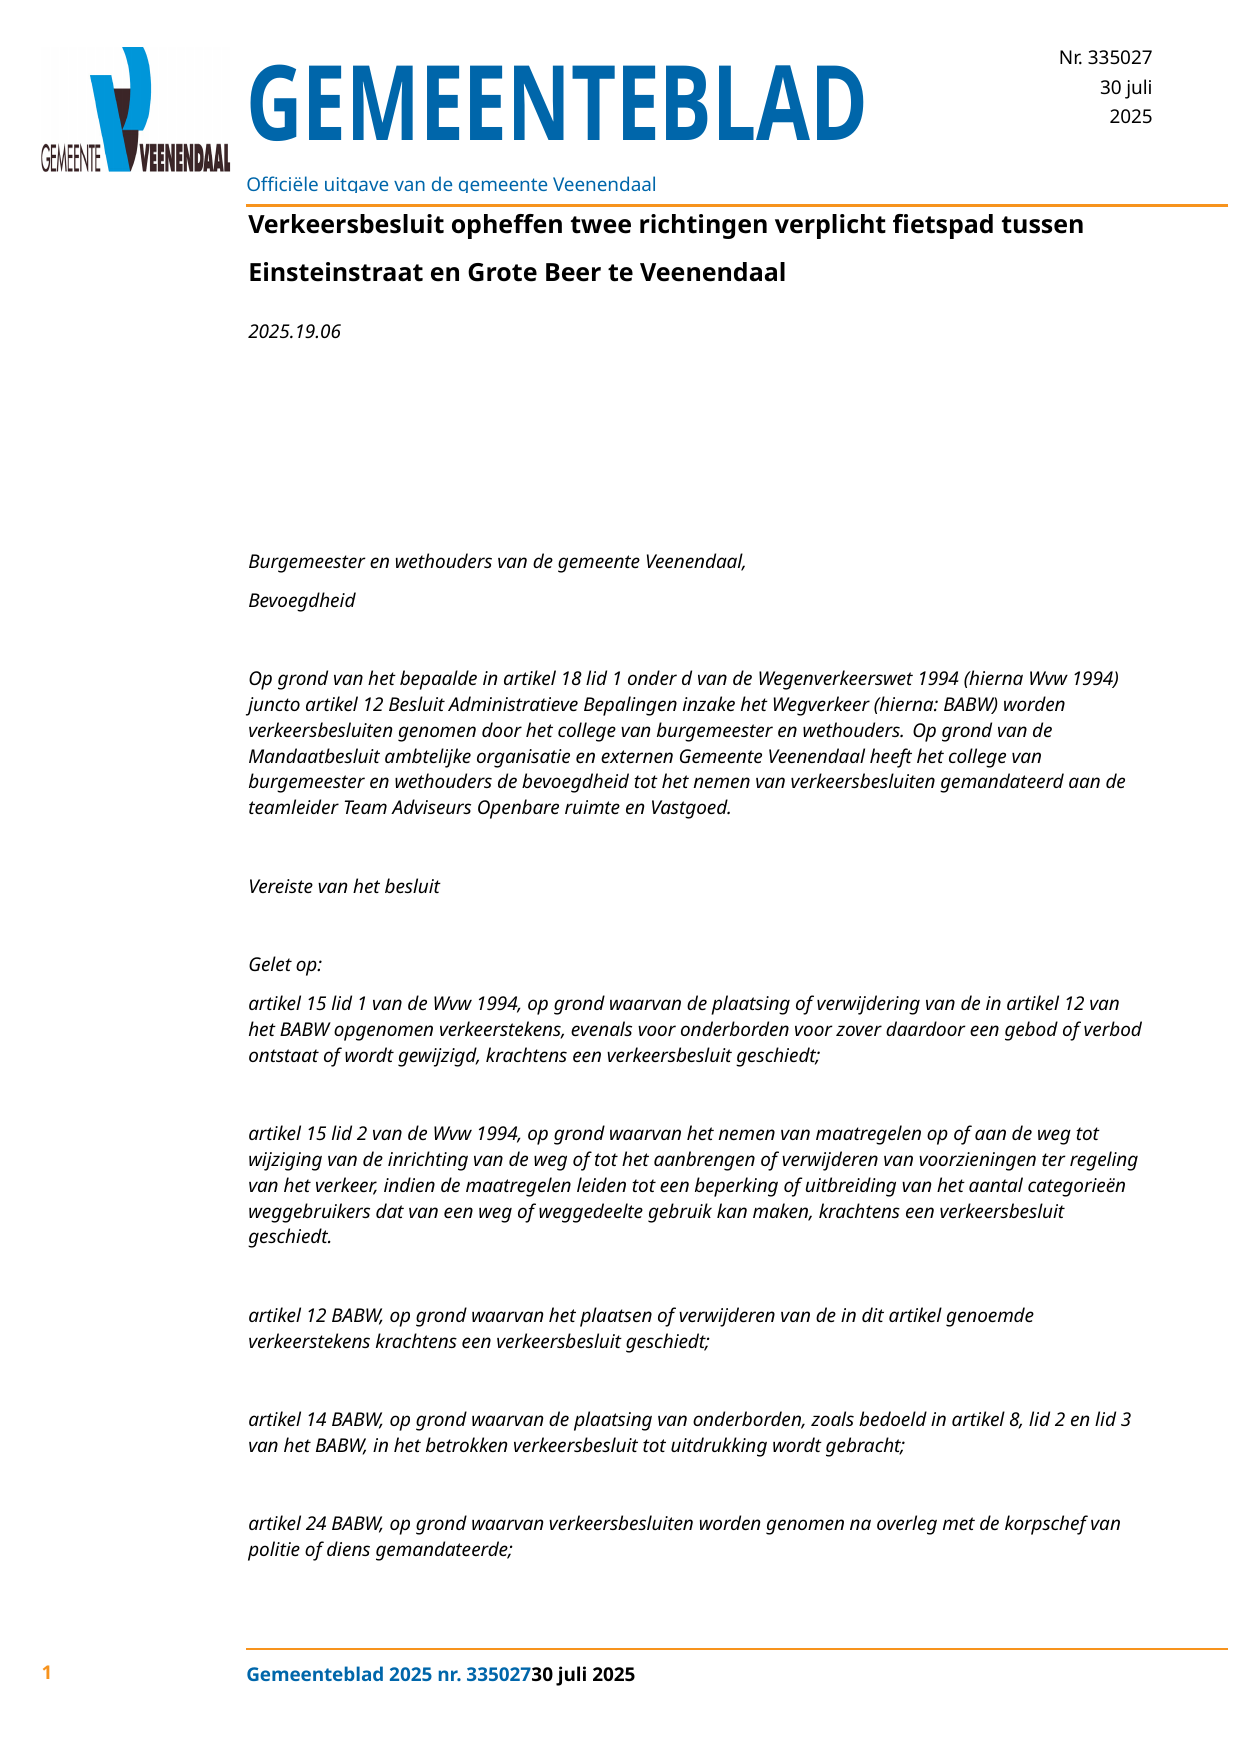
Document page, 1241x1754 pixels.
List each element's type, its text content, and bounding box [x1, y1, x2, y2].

text Gelet op: [248, 951, 1152, 977]
text Burgemeester en wethouders van de gemeente Veenendaal, [248, 548, 1152, 573]
text artikel 12 BABW, op grond waarvan het plaatsen of verwijderen van de in dit artikel genoemde verkeerstekens krachtens een verkeersbesluit geschiedt; [248, 1302, 1152, 1353]
text artikel 14 BABW, op grond waarvan de plaatsing van onderborden, zoals bedoeld in artikel 8, lid 2 en lid 3 van het BABW, in het betrokken verkeersbesluit tot uitdrukking wordt gebracht; [248, 1406, 1152, 1458]
text artikel 15 lid 1 van de Wvw 1994, op grond waarvan de plaatsing of verwijdering van de in artikel 12 van het BABW opgenomen verkeerstekens, evenals voor onderborden voor zover daardoor een gebod of verbod ontstaat of wordt gewijzigd, krachtens een verkeersbesluit geschiedt; [248, 991, 1152, 1068]
text Verkeersbesluit opheffen twee richtingen verplicht fietspad tussen Einsteinstraat en Grote Beer te Veenendaal [248, 207, 1152, 288]
text 2025.19.06 [248, 318, 1152, 344]
picture [123, 47, 231, 172]
text Op grond van het bepaalde in artikel 18 lid 1 onder d van de Wegenverkeerswet 1994 (hierna Wvw 1994) juncto artikel 12 Besluit Administratieve Bepalingen inzake het Wegverkeer (hierna: BABW) worden verkeersbesluiten genomen door het college van burgemeester en wethouders. Op grond van de Mandaatbesluit ambtelijke organisatie en externen Gemeente Veenendaal heeft het college van burgemeester en wethouders de bevoegdheid tot het nemen van verkeersbesluiten gemandateerd aan de teamleider Team Adviseurs Openbare ruimte en Vastgoed. [248, 666, 1152, 820]
text Vereiste van het besluit [248, 873, 1152, 898]
picture [41, 47, 130, 172]
text artikel 15 lid 2 van de Wvw 1994, op grond waarvan het nemen van maatregelen op of aan de weg tot wijziging van de inrichting van de weg of tot het aanbrengen of verwijderen van voorzieningen ter regeling van het verkeer, indien de maatregelen leiden tot een beperking of uitbreiding van het aantal categorieën weggebruikers dat van een weg of weggedeelte gebruik kan maken, krachtens een verkeersbesluit geschiedt. [248, 1121, 1152, 1249]
text artikel 24 BABW, op grond waarvan verkeersbesluiten worden genomen na overleg met de korpschef van politie of diens gemandateerde; [248, 1511, 1152, 1562]
text Bevoegdheid [248, 587, 1152, 613]
